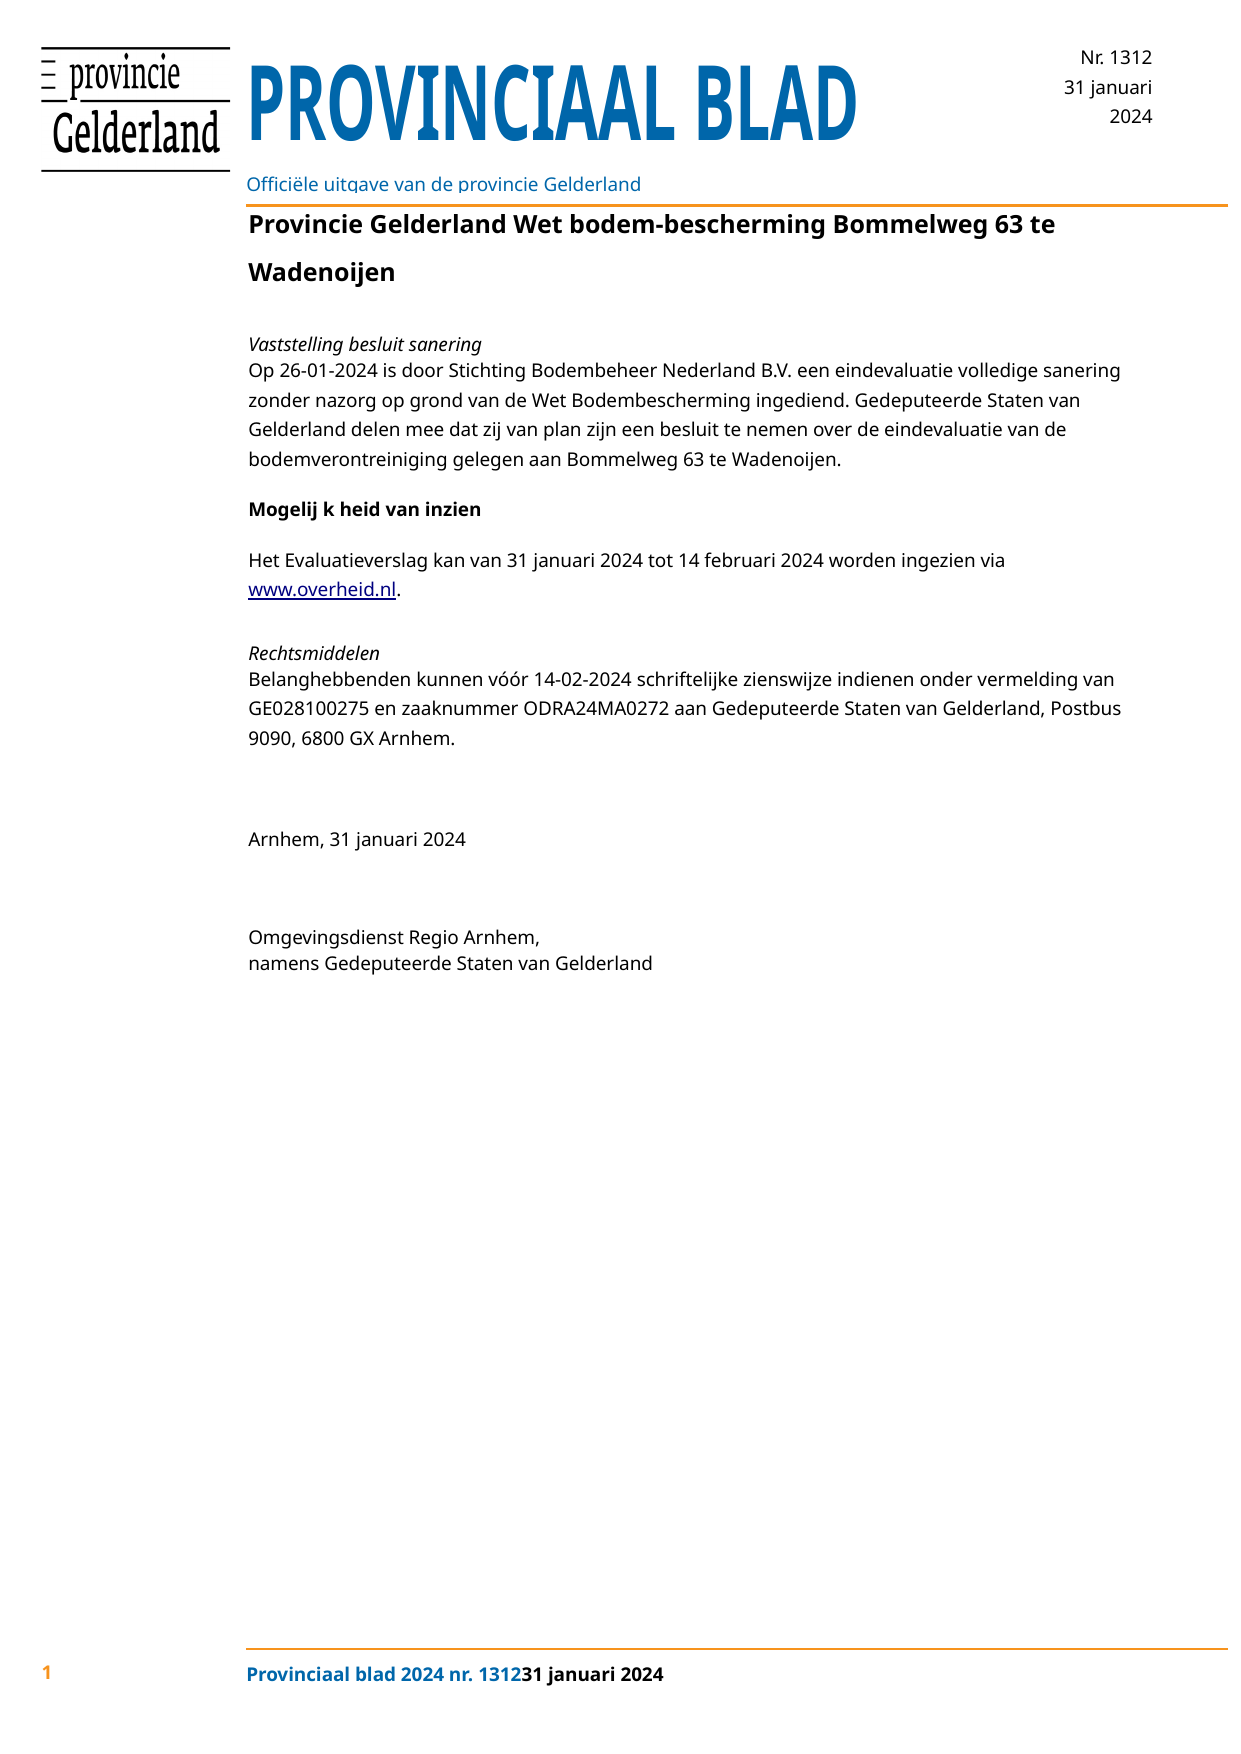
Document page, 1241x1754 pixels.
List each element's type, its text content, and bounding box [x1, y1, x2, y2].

text Op 26-01-2024 is door Stichting Bodembeheer Nederland B.V. een eindevaluatie volledige sanering zonder nazorg op grond van de Wet Bodembescherming ingediend. Gedeputeerde Staten van Gelderland delen mee dat zij van plan zijn een besluit te nemen over de eindevaluatie van de bodemverontreiniging gelegen aan Bommelweg 63 te Wadenoijen. [248, 357, 1152, 472]
text Omgevingsdienst Regio Arnhem, [248, 924, 1152, 950]
picture [41, 47, 231, 172]
text Rechtsmiddelen [248, 640, 1152, 666]
text Het Evaluatieverslag kan van 31 januari 2024 tot 14 februari 2024 worden ingezien via www.overheid.nl. [248, 547, 1152, 602]
text Vaststelling besluit sanering [248, 331, 1152, 357]
text Belanghebbenden kunnen vóór 14-02-2024 schriftelijke zienswijze indienen onder vermelding van GE028100275 en zaaknummer ODRA24MA0272 aan Gedeputeerde Staten van Gelderland, Postbus 9090, 6800 GX Arnhem. [248, 666, 1152, 751]
text Provincie Gelderland Wet bodem-bescherming Bommelweg 63 te Wadenoijen [248, 207, 1152, 288]
text namens Gedeputeerde Staten van Gelderland [248, 950, 1152, 976]
text Arnhem, 31 januari 2024 [248, 826, 1152, 852]
text Mogelij k heid van inzien [248, 496, 1152, 522]
